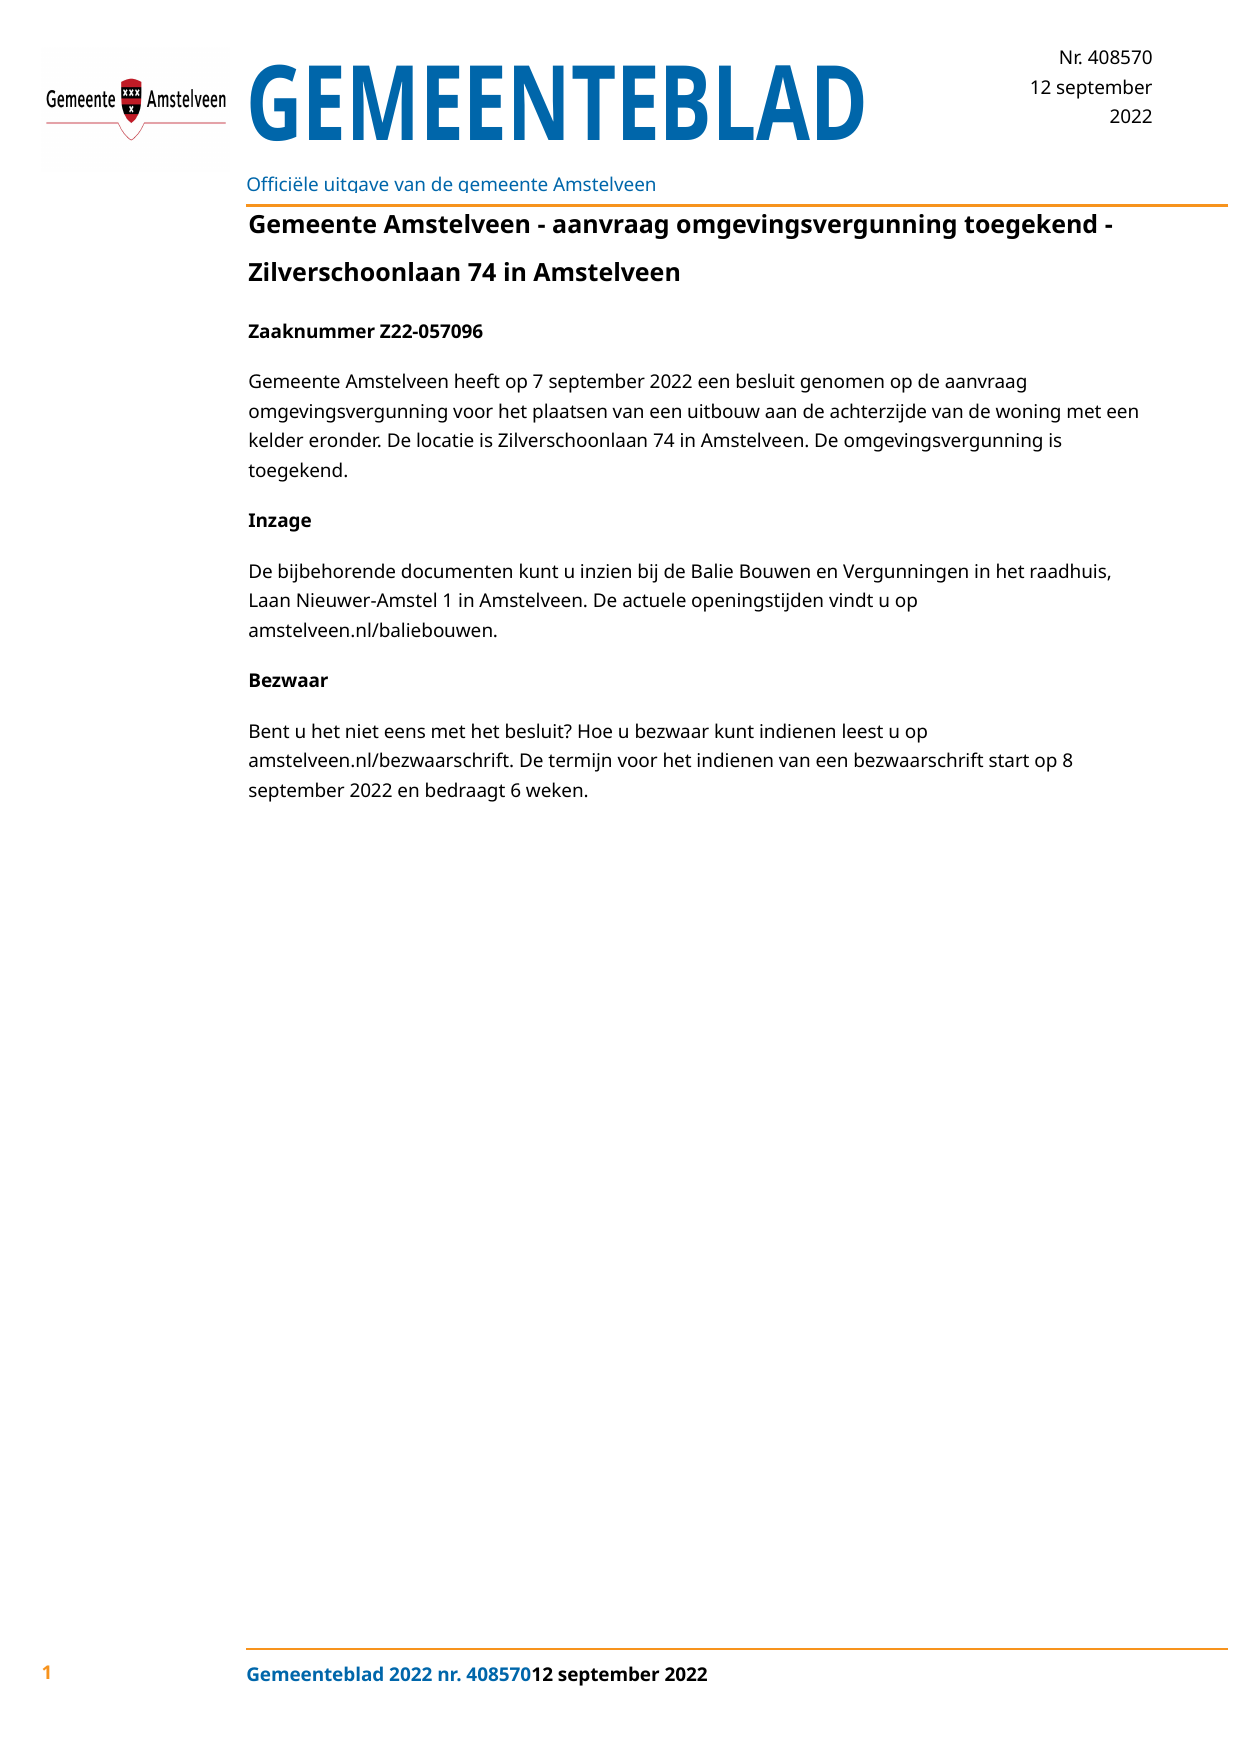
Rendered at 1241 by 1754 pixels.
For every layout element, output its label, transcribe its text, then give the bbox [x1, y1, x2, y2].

text Zaaknummer Z22-057096 [248, 318, 1152, 344]
text Bezwaar [248, 667, 1152, 693]
text Inzage [248, 507, 1152, 533]
text Gemeente Amstelveen - aanvraag omgevingsvergunning toegekend - Zilverschoonlaan 74 in Amstelveen [248, 207, 1152, 288]
picture [41, 47, 231, 172]
text Gemeente Amstelveen heeft op 7 september 2022 een besluit genomen op de aanvraag omgevingsvergunning voor het plaatsen van een uitbouw aan de achterzijde van de woning met een kelder eronder. De locatie is Zilverschoonlaan 74 in Amstelveen. De omgevingsvergunning is toegekend. [248, 368, 1152, 483]
text Bent u het niet eens met het besluit? Hoe u bezwaar kunt indienen leest u op amstelveen.nl/bezwaarschrift. De termijn voor het indienen van een bezwaarschrift start op 8 september 2022 en bedraagt 6 weken. [248, 718, 1152, 803]
text De bijbehorende documenten kunt u inzien bij de Balie Bouwen en Vergunningen in het raadhuis, Laan Nieuwer-Amstel 1 in Amstelveen. De actuele openingstijden vindt u op amstelveen.nl/baliebouwen. [248, 558, 1152, 643]
